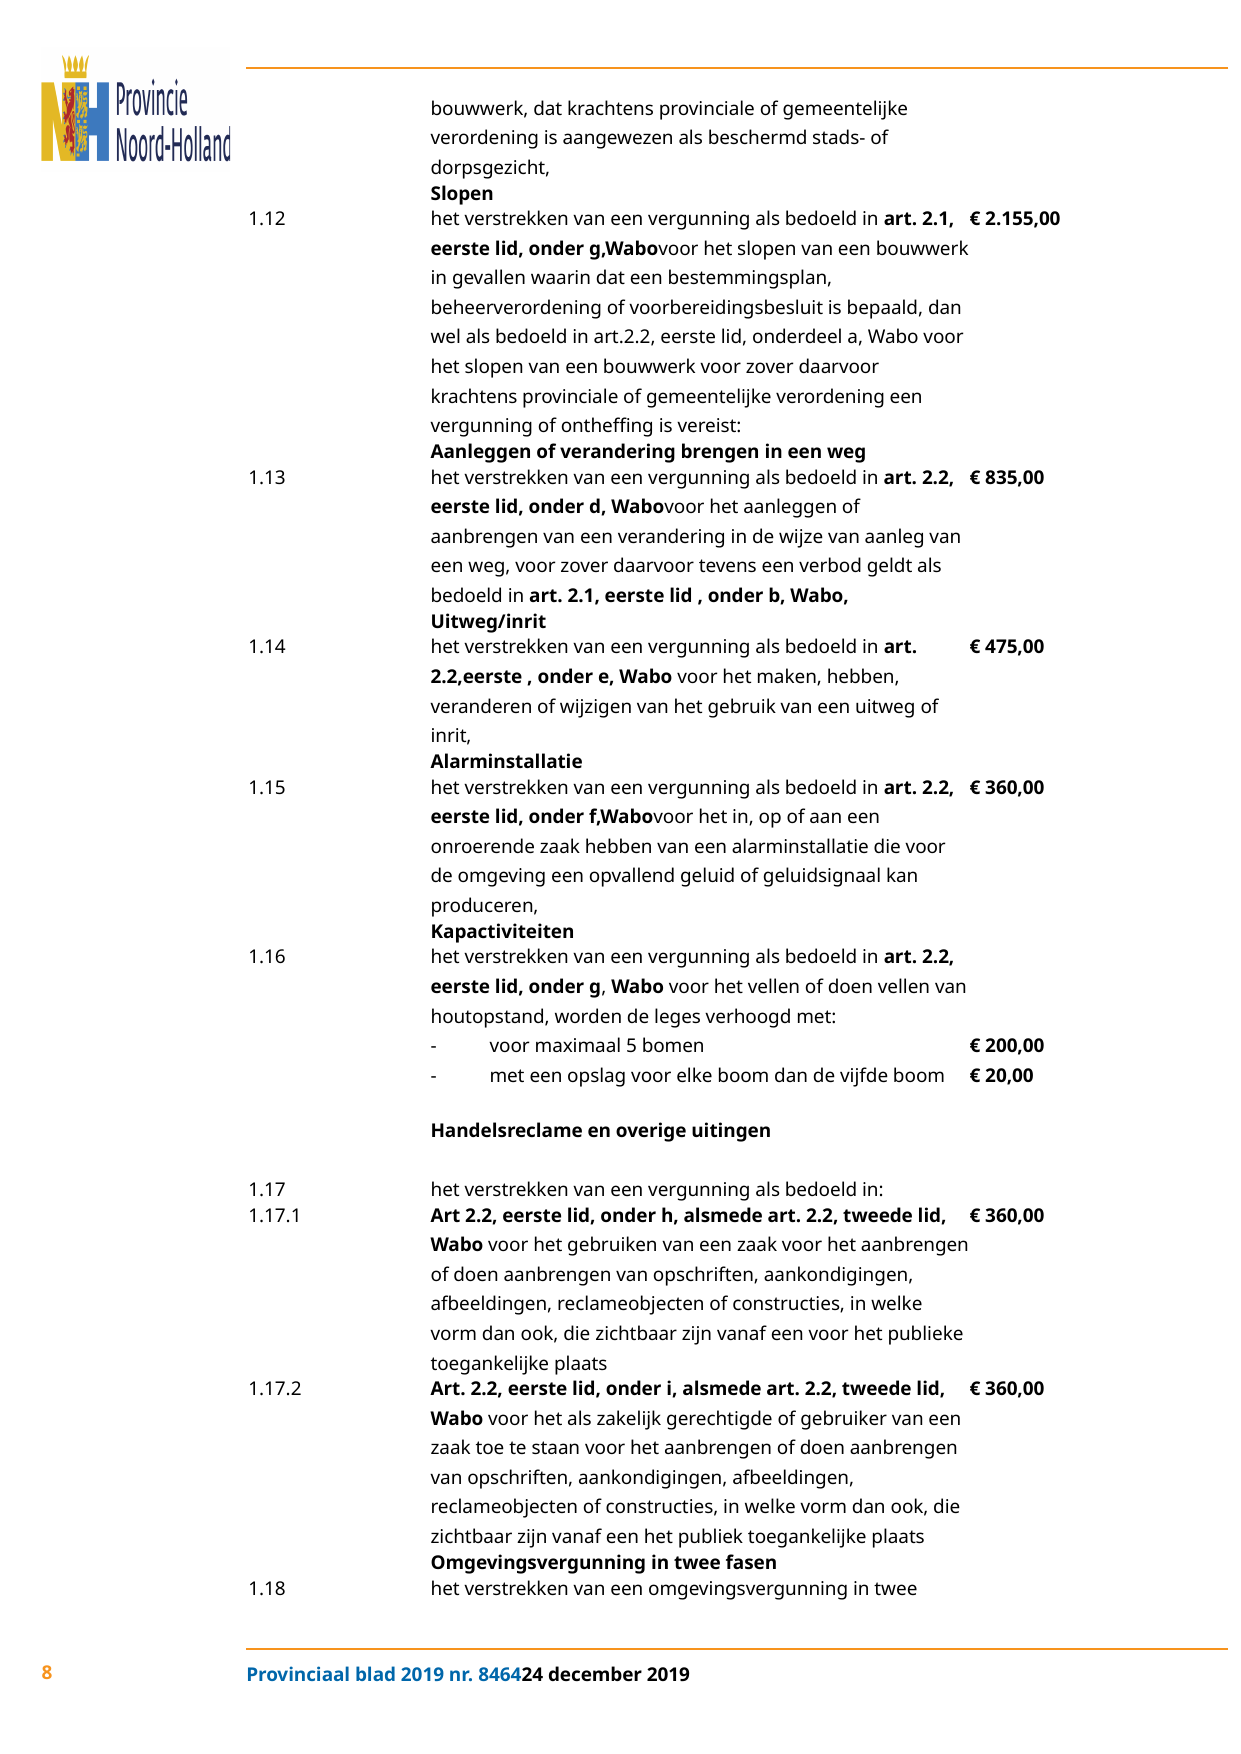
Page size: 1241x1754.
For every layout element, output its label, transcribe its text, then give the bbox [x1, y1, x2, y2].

table_cell [248, 438, 430, 464]
table_cell [248, 1549, 430, 1575]
table_cell [969, 1118, 1152, 1143]
table_cell Slopen [430, 180, 969, 205]
table_cell € 475,00 [969, 634, 1152, 748]
table_cell € 360,00 [969, 774, 1152, 918]
table_cell € 835,00 [969, 464, 1152, 608]
table_cell 1.15 [248, 774, 430, 918]
table_cell [969, 608, 1152, 634]
table_cell 1.13 [248, 464, 430, 608]
table_cell Alarminstallatie [430, 748, 969, 774]
table_cell Aanleggen of verandering brengen in een weg [430, 438, 969, 464]
table_cell € 200,00 € 20,00 [969, 944, 1152, 1117]
table_cell € 360,00 [969, 1375, 1152, 1549]
table_header het verstrekken van een vergunning als bedoeld in: [430, 1176, 969, 1202]
table_cell [969, 180, 1152, 205]
table_cell [969, 918, 1152, 944]
table_cell Art. 2.2, eerste lid, onder i, alsmede art. 2.2, tweede lid, Wabo voor het als zakelijk gerechtigde of gebruiker van een zaak toe te staan voor het aanbrengen of doen aanbrengen van opschriften, aankondigingen, afbeeldingen, reclameobjecten of constructies, in welke vorm dan ook, die zichtbaar zijn vanaf een het publiek toegankelijke plaats [430, 1375, 969, 1549]
table_cell [969, 95, 1152, 180]
table_cell [969, 438, 1152, 464]
table_cell [248, 1118, 430, 1143]
table_cell 1.18 [248, 1575, 430, 1601]
table_cell 1.16 [248, 944, 430, 1117]
table_cell [248, 180, 430, 205]
table_cell Uitweg/inrit [430, 608, 969, 634]
picture [41, 47, 231, 172]
table_cell [248, 95, 430, 180]
table_header [969, 1176, 1152, 1202]
table_cell het verstrekken van een vergunning als bedoeld in art. 2.2, eerste lid, onder g, Wabo voor het vellen of doen vellen van houtopstand, worden de leges verhoogd met: voor maximaal 5 bomen met een opslag voor elke boom dan de vijfde boom [430, 944, 969, 1117]
table_cell Omgevingsvergunning in twee fasen [430, 1549, 969, 1575]
table_cell Handelsreclame en overige uitingen [430, 1118, 969, 1143]
table_cell 1.14 [248, 634, 430, 748]
table_cell 1.17.1 [248, 1202, 430, 1375]
table_cell bouwwerk, dat krachtens provinciale of gemeentelijke verordening is aangewezen als beschermd stads- of dorpsgezicht, [430, 95, 969, 180]
table_cell € 2.155,00 [969, 205, 1152, 438]
table_cell het verstrekken van een vergunning als bedoeld in art. 2.1, eerste lid, onder g,Wabovoor het slopen van een bouwwerk in gevallen waarin dat een bestemmingsplan, beheerverordening of voorbereidingsbesluit is bepaald, dan wel als bedoeld in art.2.2, eerste lid, onderdeel a, Wabo voor het slopen van een bouwwerk voor zover daarvoor krachtens provinciale of gemeentelijke verordening een vergunning of ontheffing is vereist: [430, 205, 969, 438]
table_cell [969, 748, 1152, 774]
table_cell het verstrekken van een vergunning als bedoeld in art. 2.2, eerste lid, onder d, Wabovoor het aanleggen of aanbrengen van een verandering in de wijze van aanleg van een weg, voor zover daarvoor tevens een verbod geldt als bedoeld in art. 2.1, eerste lid , onder b, Wabo, [430, 464, 969, 608]
table_cell het verstrekken van een omgevingsvergunning in twee [430, 1575, 969, 1601]
table_cell [969, 1549, 1152, 1575]
table_cell Kapactiviteiten [430, 918, 969, 944]
table_cell 1.12 [248, 205, 430, 438]
table_cell Art 2.2, eerste lid, onder h, alsmede art. 2.2, tweede lid, Wabo voor het gebruiken van een zaak voor het aanbrengen of doen aanbrengen van opschriften, aankondigingen, afbeeldingen, reclameobjecten of constructies, in welke vorm dan ook, die zichtbaar zijn vanaf een voor het publieke toegankelijke plaats [430, 1202, 969, 1375]
table_cell het verstrekken van een vergunning als bedoeld in art. 2.2, eerste lid, onder f,Wabovoor het in, op of aan een onroerende zaak hebben van een alarminstallatie die voor de omgeving een opvallend geluid of geluidsignaal kan produceren, [430, 774, 969, 918]
table_cell [248, 608, 430, 634]
table_cell € 360,00 [969, 1202, 1152, 1375]
table_cell het verstrekken van een vergunning als bedoeld in art. 2.2,eerste , onder e, Wabo voor het maken, hebben, veranderen of wijzigen van het gebruik van een uitweg of inrit, [430, 634, 969, 748]
table_cell [969, 1575, 1152, 1601]
table_cell [248, 918, 430, 944]
table_cell 1.17.2 [248, 1375, 430, 1549]
table_header 1.17 [248, 1176, 430, 1202]
table_cell [248, 748, 430, 774]
